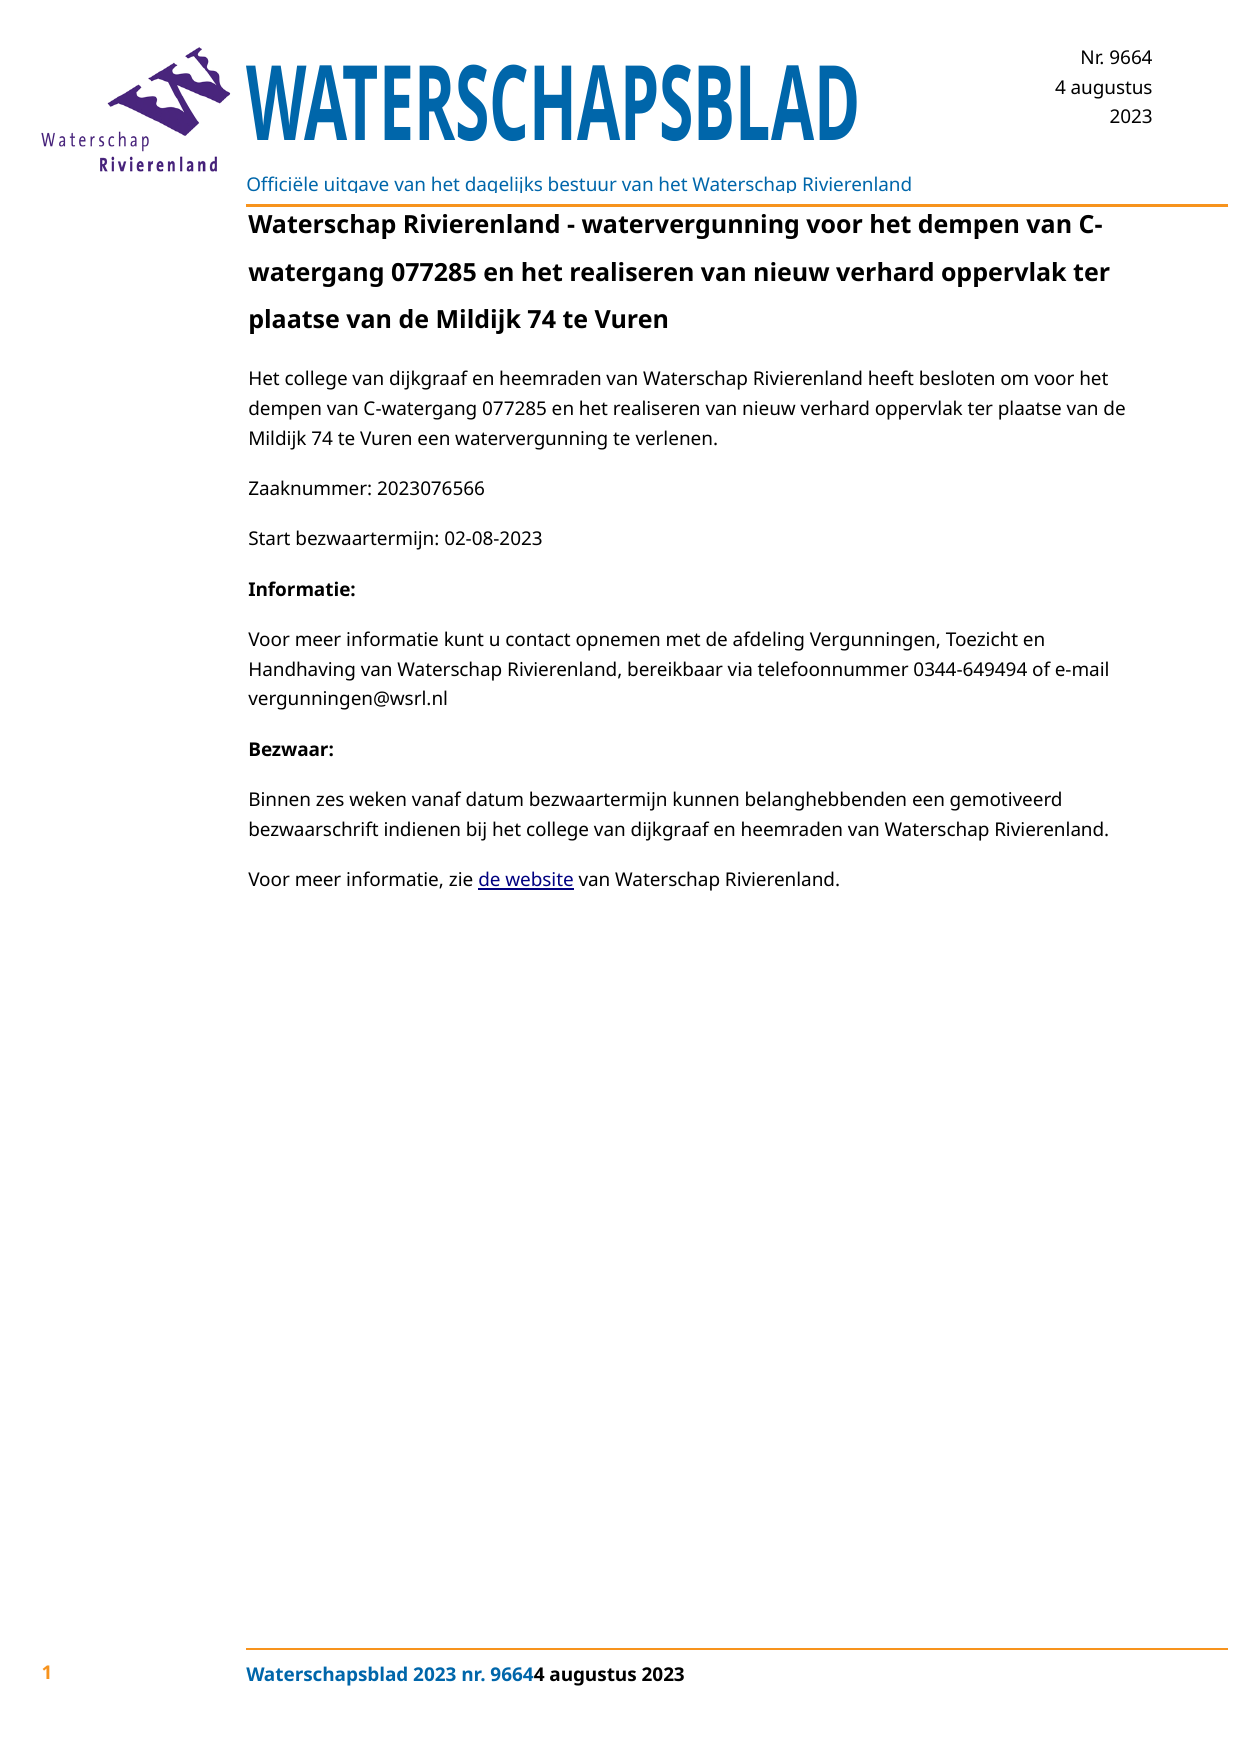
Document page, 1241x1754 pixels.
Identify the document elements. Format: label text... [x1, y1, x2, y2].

picture [41, 47, 231, 172]
text Het college van dijkgraaf en heemraden van Waterschap Rivierenland heeft besloten om voor het dempen van C-watergang 077285 en het realiseren van nieuw verhard oppervlak ter plaatse van de Mildijk 74 te Vuren een watervergunning te verlenen. [248, 366, 1152, 450]
text Binnen zes weken vanaf datum bezwaartermijn kunnen belanghebbenden een gemotiveerd bezwaarschrift indienen bij het college van dijkgraaf en heemraden van Waterschap Rivierenland. [248, 786, 1152, 842]
text Zaaknummer: 2023076566 [248, 475, 1152, 501]
text Waterschap Rivierenland - watervergunning voor het dempen van C-watergang 077285 en het realiseren van nieuw verhard oppervlak ter plaatse van de Mildijk 74 te Vuren [248, 207, 1152, 336]
text Bezwaar: [248, 736, 1152, 762]
text Voor meer informatie kunt u contact opnemen met de afdeling Vergunningen, Toezicht en Handhaving van Waterschap Rivierenland, bereikbaar via telefoonnummer 0344-649494 of e-mail vergunningen@wsrl.nl [248, 626, 1152, 711]
text Voor meer informatie, zie de website van Waterschap Rivierenland. [248, 866, 1152, 892]
text Informatie: [248, 576, 1152, 602]
text Start bezwaartermijn: 02-08-2023 [248, 526, 1152, 551]
